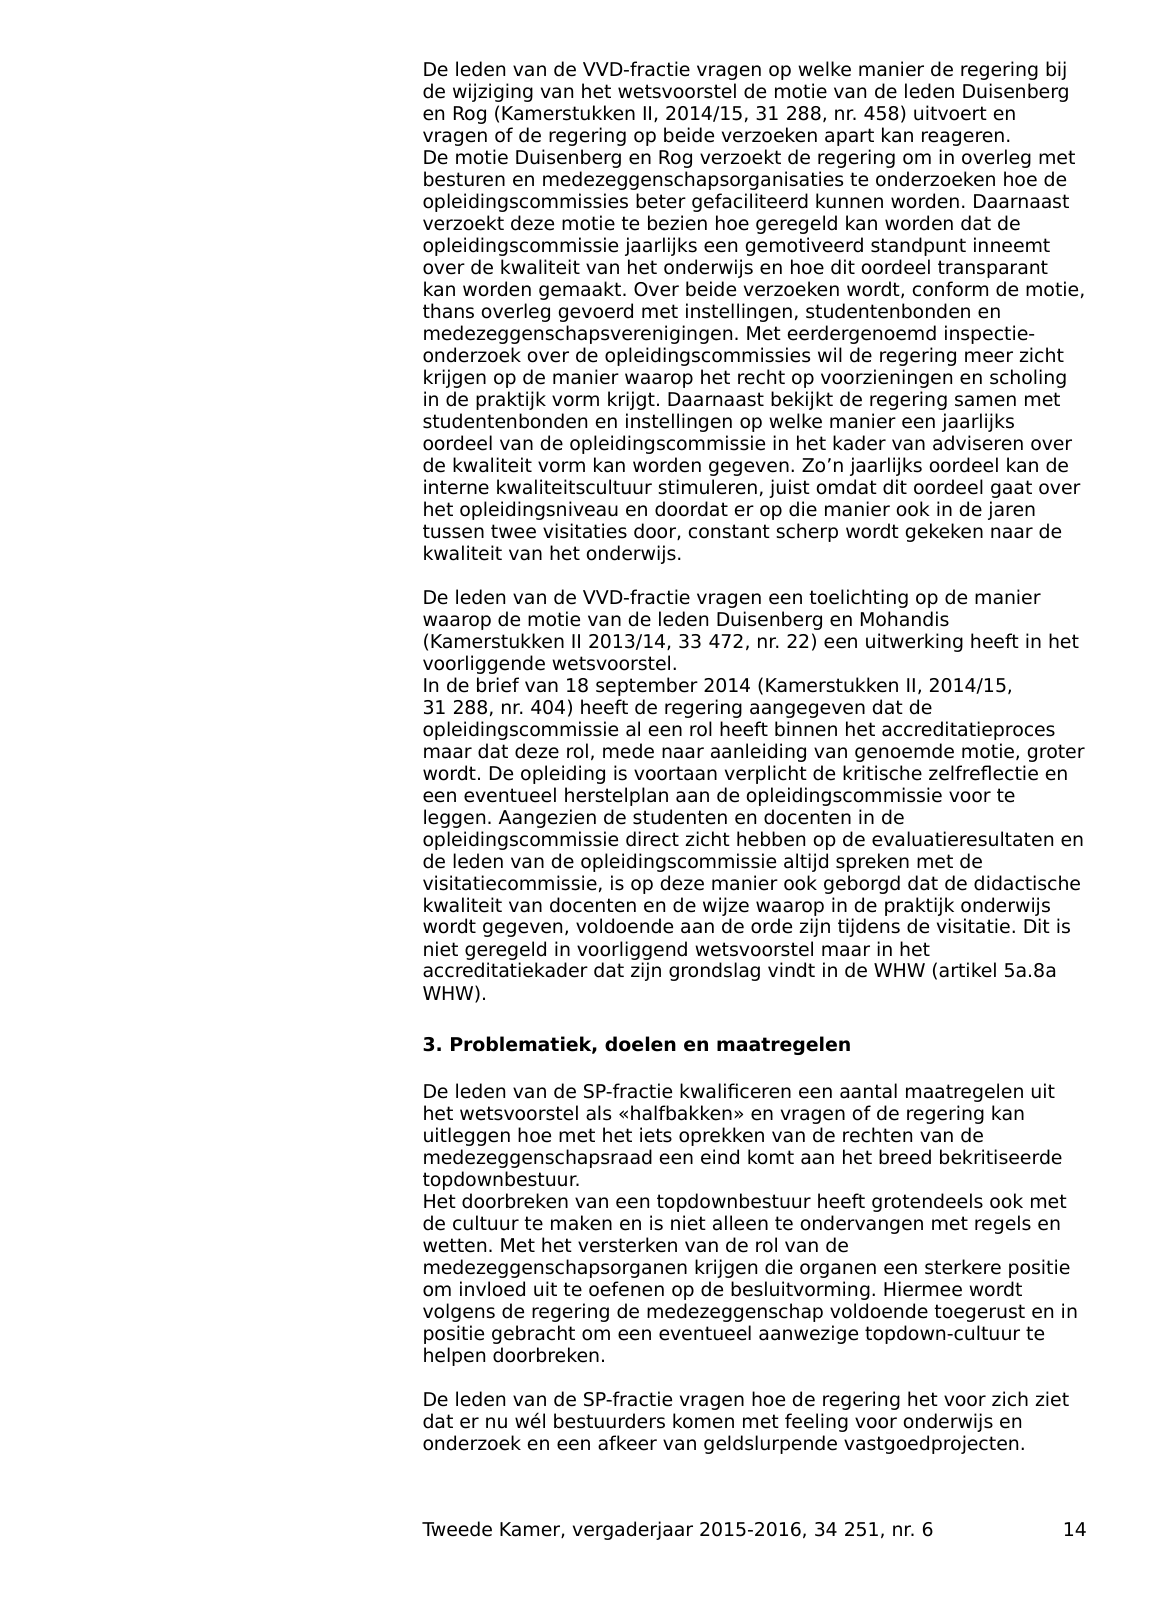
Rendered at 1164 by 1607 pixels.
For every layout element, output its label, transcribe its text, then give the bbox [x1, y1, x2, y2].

subtitle 3. Problematiek, doelen en maatregelen [422, 1034, 1087, 1056]
text De leden van de VVD-fractie vragen een toelichting op de manier waarop de motie van de leden Duisenberg en Mohandis (Kamerstukken II 2013/14, 33 472, nr. 22) een uitwerking heeft in het voorliggende wetsvoorstel. [422, 587, 1087, 675]
text Het doorbreken van een topdownbestuur heeft grotendeels ook met de cultuur te maken en is niet alleen te ondervangen met regels en wetten. Met het versterken van de rol van de medezeggenschapsorganen krijgen die organen een sterkere positie om invloed uit te oefenen op de besluitvorming. Hiermee wordt volgens de regering de medezeggenschap voldoende toegerust en in positie gebracht om een eventueel aanwezige topdown-cultuur te helpen doorbreken. [422, 1191, 1087, 1367]
text De leden van de SP-fractie kwalificeren een aantal maatregelen uit het wetsvoorstel als «halfbakken» en vragen of de regering kan uitleggen hoe met het iets oprekken van de rechten van de medezeggenschapsraad een eind komt aan het breed bekritiseerde topdownbestuur. [422, 1081, 1087, 1191]
text De motie Duisenberg en Rog verzoekt de regering om in overleg met besturen en medezeggenschapsorganisaties te onderzoeken hoe de opleidingscommissies beter gefaciliteerd kunnen worden. Daarnaast verzoekt deze motie te bezien hoe geregeld kan worden dat de opleidingscommissie jaarlijks een gemotiveerd standpunt inneemt over de kwaliteit van het onderwijs en hoe dit oordeel transparant kan worden gemaakt. Over beide verzoeken wordt, conform de motie, thans overleg gevoerd met instellingen, studentenbonden en medezeggenschapsverenigingen. Met eerdergenoemd inspectie-onderzoek over de opleidingscommissies wil de regering meer zicht krijgen op de manier waarop het recht op voorzieningen en scholing in de praktijk vorm krijgt. Daarnaast bekijkt de regering samen met studentenbonden en instellingen op welke manier een jaarlijks oordeel van de opleidingscommissie in het kader van adviseren over de kwaliteit vorm kan worden gegeven. Zo’n jaarlijks oordeel kan de interne kwaliteitscultuur stimuleren, juist omdat dit oordeel gaat over het opleidingsniveau en doordat er op die manier ook in de jaren tussen twee visitaties door, constant scherp wordt gekeken naar de kwaliteit van het onderwijs. [422, 147, 1087, 564]
text De leden van de VVD-fractie vragen op welke manier de regering bij de wijziging van het wetsvoorstel de motie van de leden Duisenberg en Rog (Kamerstukken II, 2014/15, 31 288, nr. 458) uitvoert en vragen of de regering op beide verzoeken apart kan reageren. [422, 59, 1087, 147]
text De leden van de SP-fractie vragen hoe de regering het voor zich ziet dat er nu wél bestuurders komen met feeling voor onderwijs en onderzoek en een afkeer van geldslurpende vastgoedprojecten. [422, 1389, 1087, 1455]
text In de brief van 18 september 2014 (Kamerstukken II, 2014/15, 31 288, nr. 404) heeft de regering aangegeven dat de opleidingscommissie al een rol heeft binnen het accreditatieproces maar dat deze rol, mede naar aanleiding van genoemde motie, groter wordt. De opleiding is voortaan verplicht de kritische zelfreflectie en een eventueel herstelplan aan de opleidingscommissie voor te leggen. Aangezien de studenten en docenten in de opleidingscommissie direct zicht hebben op de evaluatieresultaten en de leden van de opleidingscommissie altijd spreken met de visitatiecommissie, is op deze manier ook geborgd dat de didactische kwaliteit van docenten en de wijze waarop in de praktijk onderwijs wordt gegeven, voldoende aan de orde zijn tijdens de visitatie. Dit is niet geregeld in voorliggend wetsvoorstel maar in het accreditatiekader dat zijn grondslag vindt in de WHW (artikel 5a.8a WHW). [422, 675, 1087, 1004]
